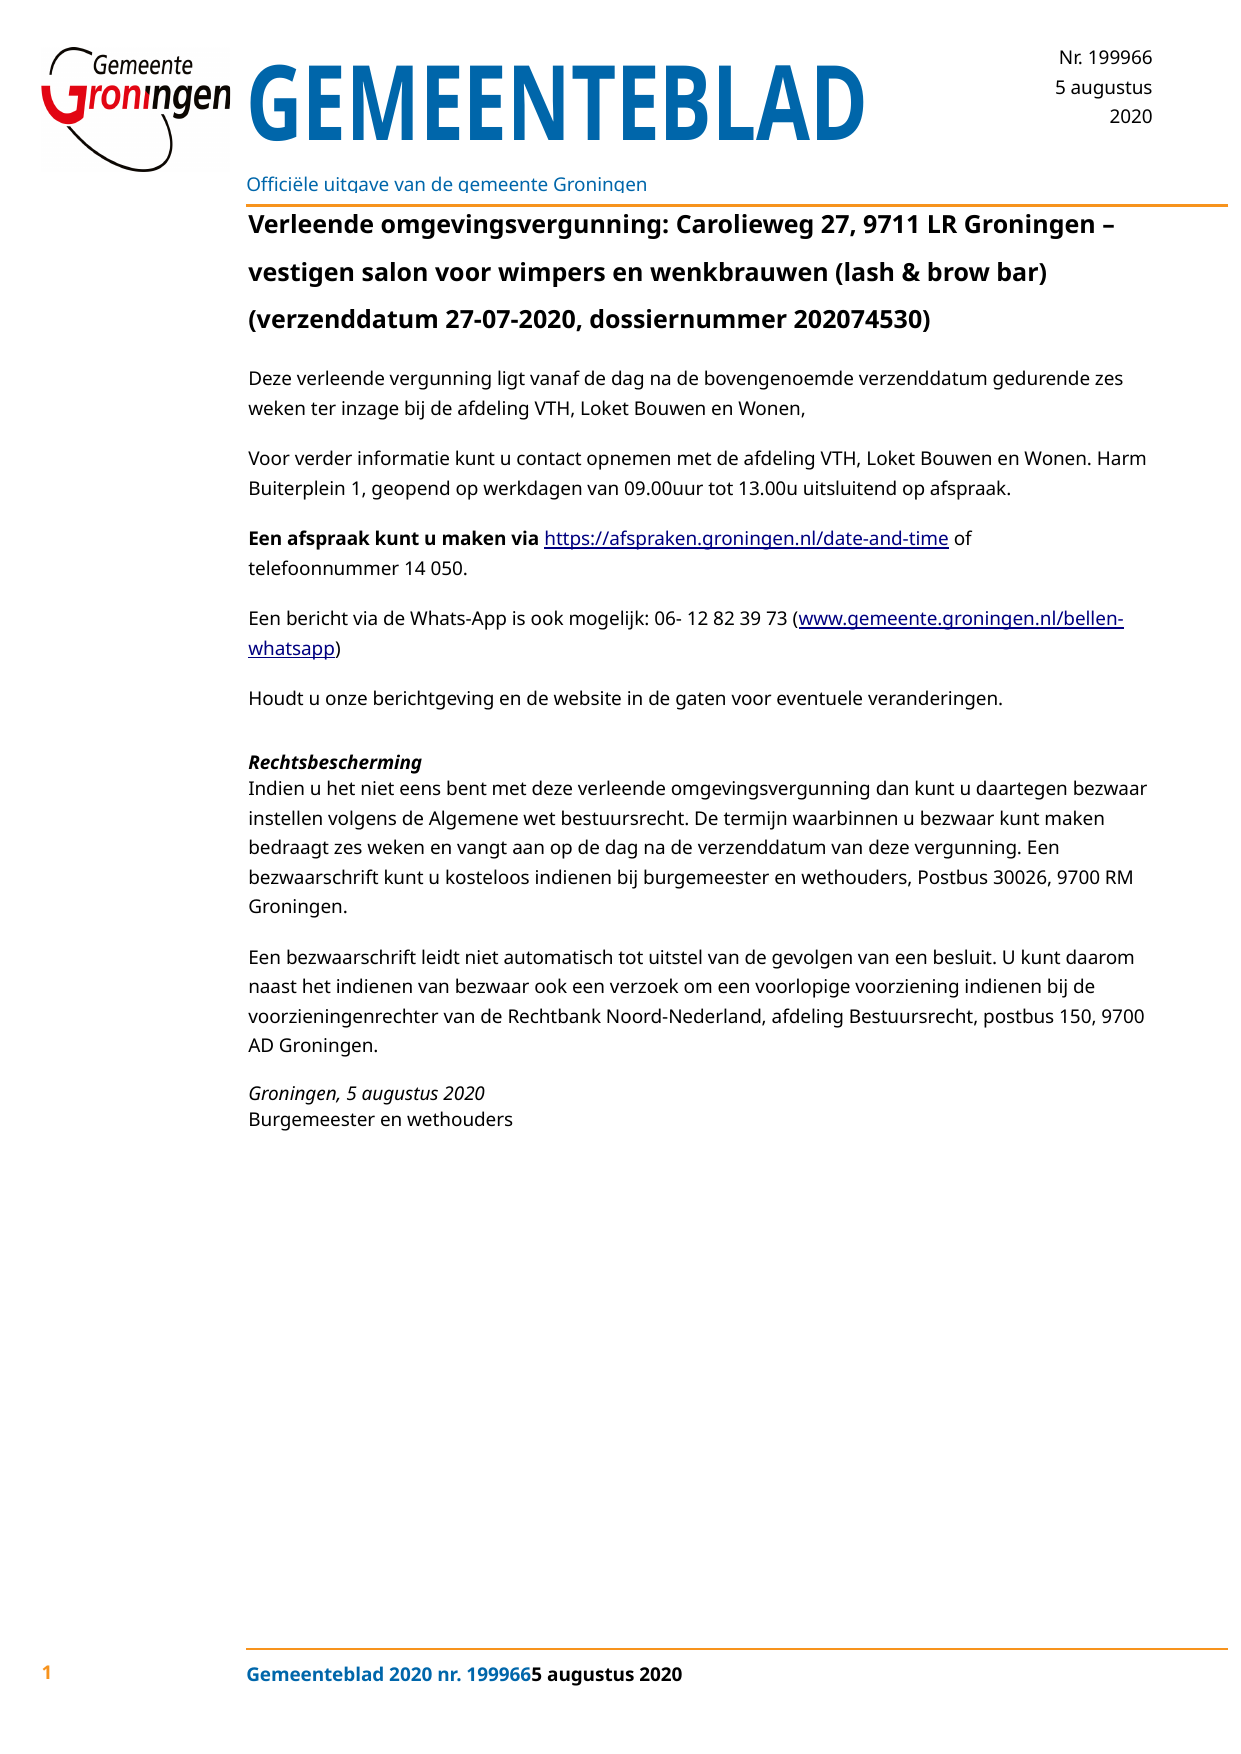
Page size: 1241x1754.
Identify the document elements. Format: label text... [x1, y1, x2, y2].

text Een afspraak kunt u maken via https://afspraken.groningen.nl/date-and-time of telefoonnummer 14 050. [248, 526, 1152, 581]
text Groningen, 5 augustus 2020 [248, 1081, 1152, 1106]
picture [41, 47, 231, 172]
text Een bericht via de Whats-App is ook mogelijk: 06- 12 82 39 73 (www.gemeente.groningen.nl/bellen-whatsapp) [248, 606, 1152, 661]
text Een bezwaarschrift leidt niet automatisch tot uitstel van de gevolgen van een besluit. U kunt daarom naast het indienen van bezwaar ook een verzoek om een voorlopige voorziening indienen bij de voorzieningenrechter van de Rechtbank Noord-Nederland, afdeling Bestuursrecht, postbus 150, 9700 AD Groningen. [248, 944, 1152, 1058]
text Houdt u onze berichtgeving en de website in de gaten voor eventuele veranderingen. [248, 686, 1152, 711]
text Deze verleende vergunning ligt vanaf de dag na de bovengenoemde verzenddatum gedurende zes weken ter inzage bij de afdeling VTH, Loket Bouwen en Wonen, [248, 366, 1152, 421]
text Burgemeester en wethouders [248, 1106, 1152, 1132]
text Indien u het niet eens bent met deze verleende omgevingsvergunning dan kunt u daartegen bezwaar instellen volgens de Algemene wet bestuursrecht. De termijn waarbinnen u bezwaar kunt maken bedraagt zes weken en vangt aan op de dag na de verzenddatum van deze vergunning. Een bezwaarschrift kunt u kosteloos indienen bij burgemeester en wethouders, Postbus 30026, 9700 RM Groningen. [248, 775, 1152, 919]
text Rechtsbescherming [248, 749, 1152, 775]
text Voor verder informatie kunt u contact opnemen met de afdeling VTH, Loket Bouwen en Wonen. Harm Buiterplein 1, geopend op werkdagen van 09.00uur tot 13.00u uitsluitend op afspraak. [248, 446, 1152, 501]
text Verleende omgevingsvergunning: Carolieweg 27, 9711 LR Groningen – vestigen salon voor wimpers en wenkbrauwen (lash & brow bar) (verzenddatum 27-07-2020, dossiernummer 202074530) [248, 207, 1152, 336]
